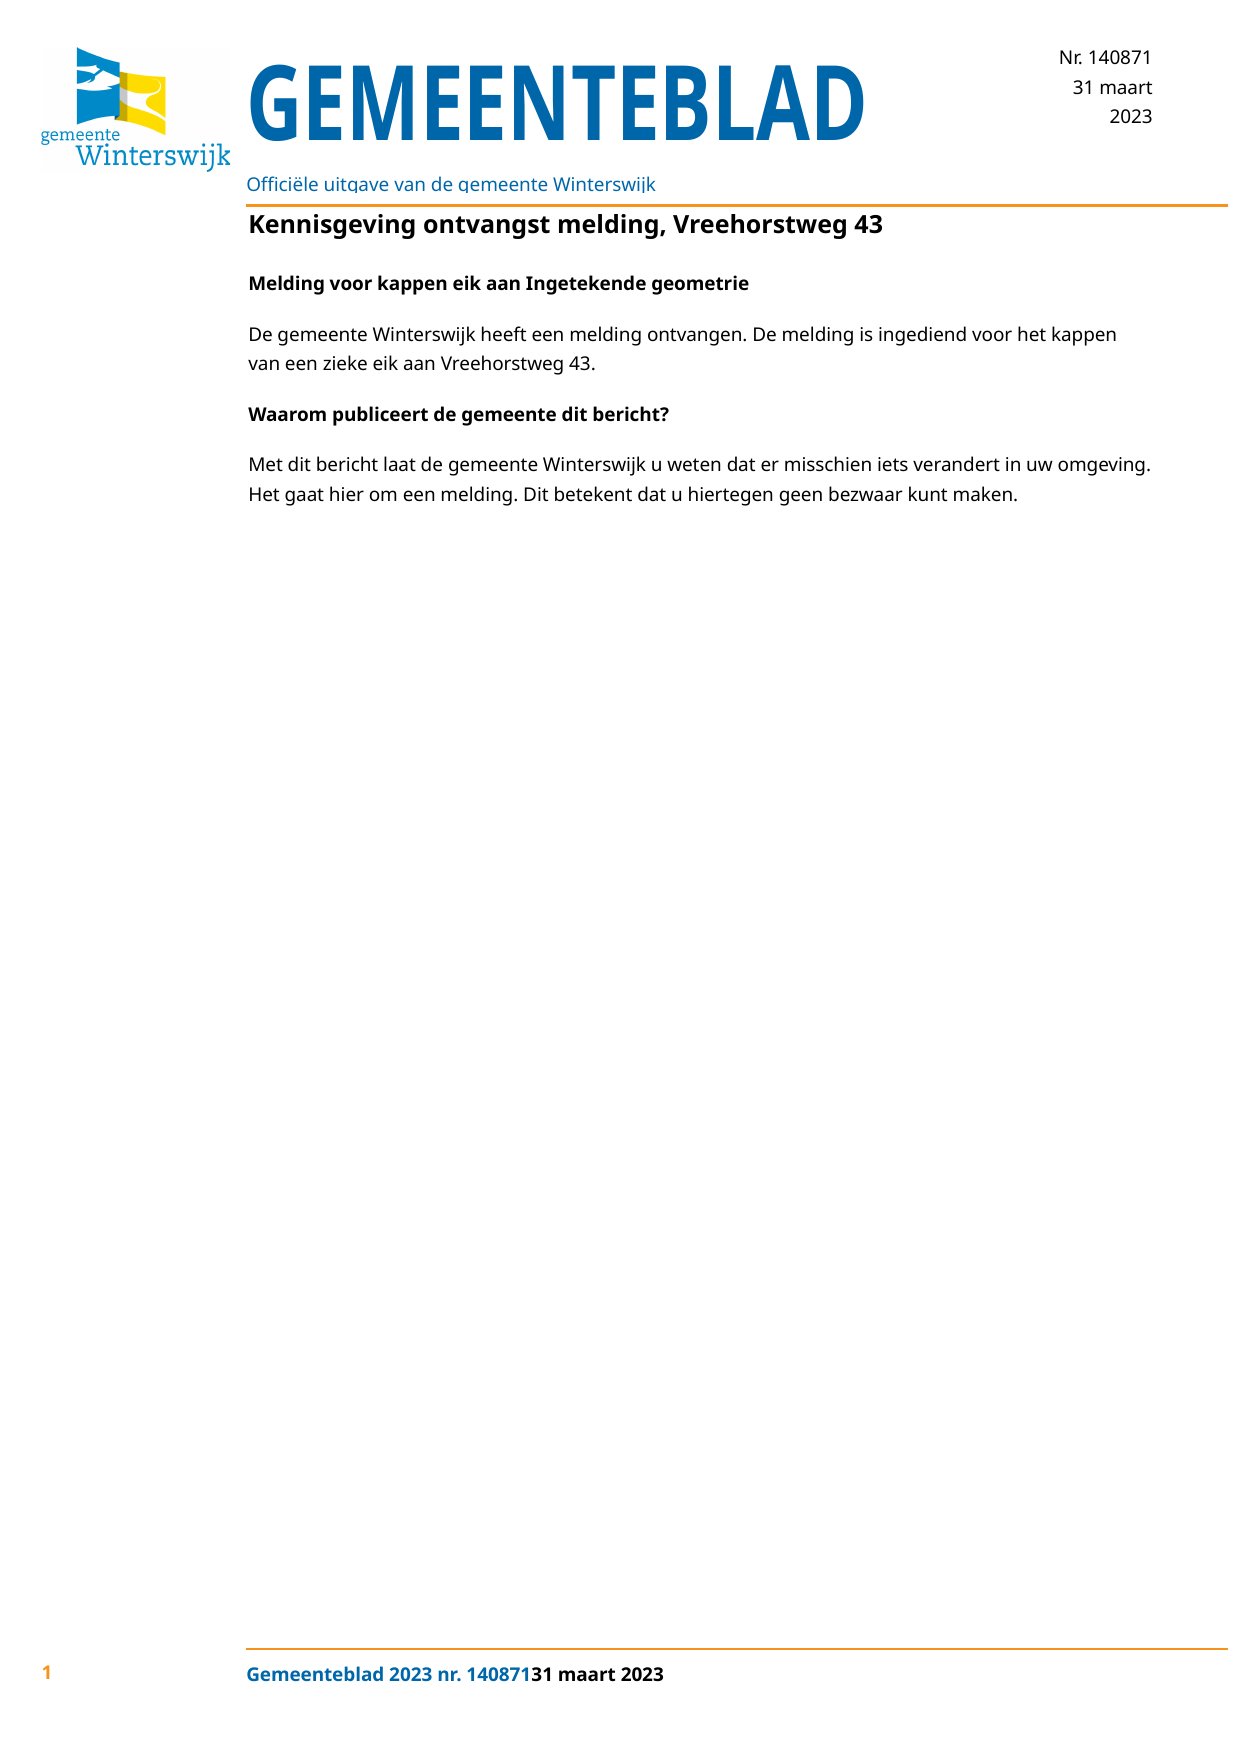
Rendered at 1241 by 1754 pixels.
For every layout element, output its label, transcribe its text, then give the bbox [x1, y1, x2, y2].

text Waarom publiceert de gemeente dit bericht? [248, 401, 1152, 426]
text De gemeente Winterswijk heeft een melding ontvangen. De melding is ingediend voor het kappen van een zieke eik aan Vreehorstweg 43. [248, 321, 1152, 376]
picture [225, 153, 231, 162]
text Kennisgeving ontvangst melding, Vreehorstweg 43 [248, 207, 1152, 241]
text Melding voor kappen eik aan Ingetekende geometrie [248, 270, 1152, 296]
text Met dit bericht laat de gemeente Winterswijk u weten dat er misschien iets verandert in uw omgeving. Het gaat hier om een melding. Dit betekent dat u hiertegen geen bezwaar kunt maken. [248, 451, 1152, 506]
picture [41, 47, 231, 172]
